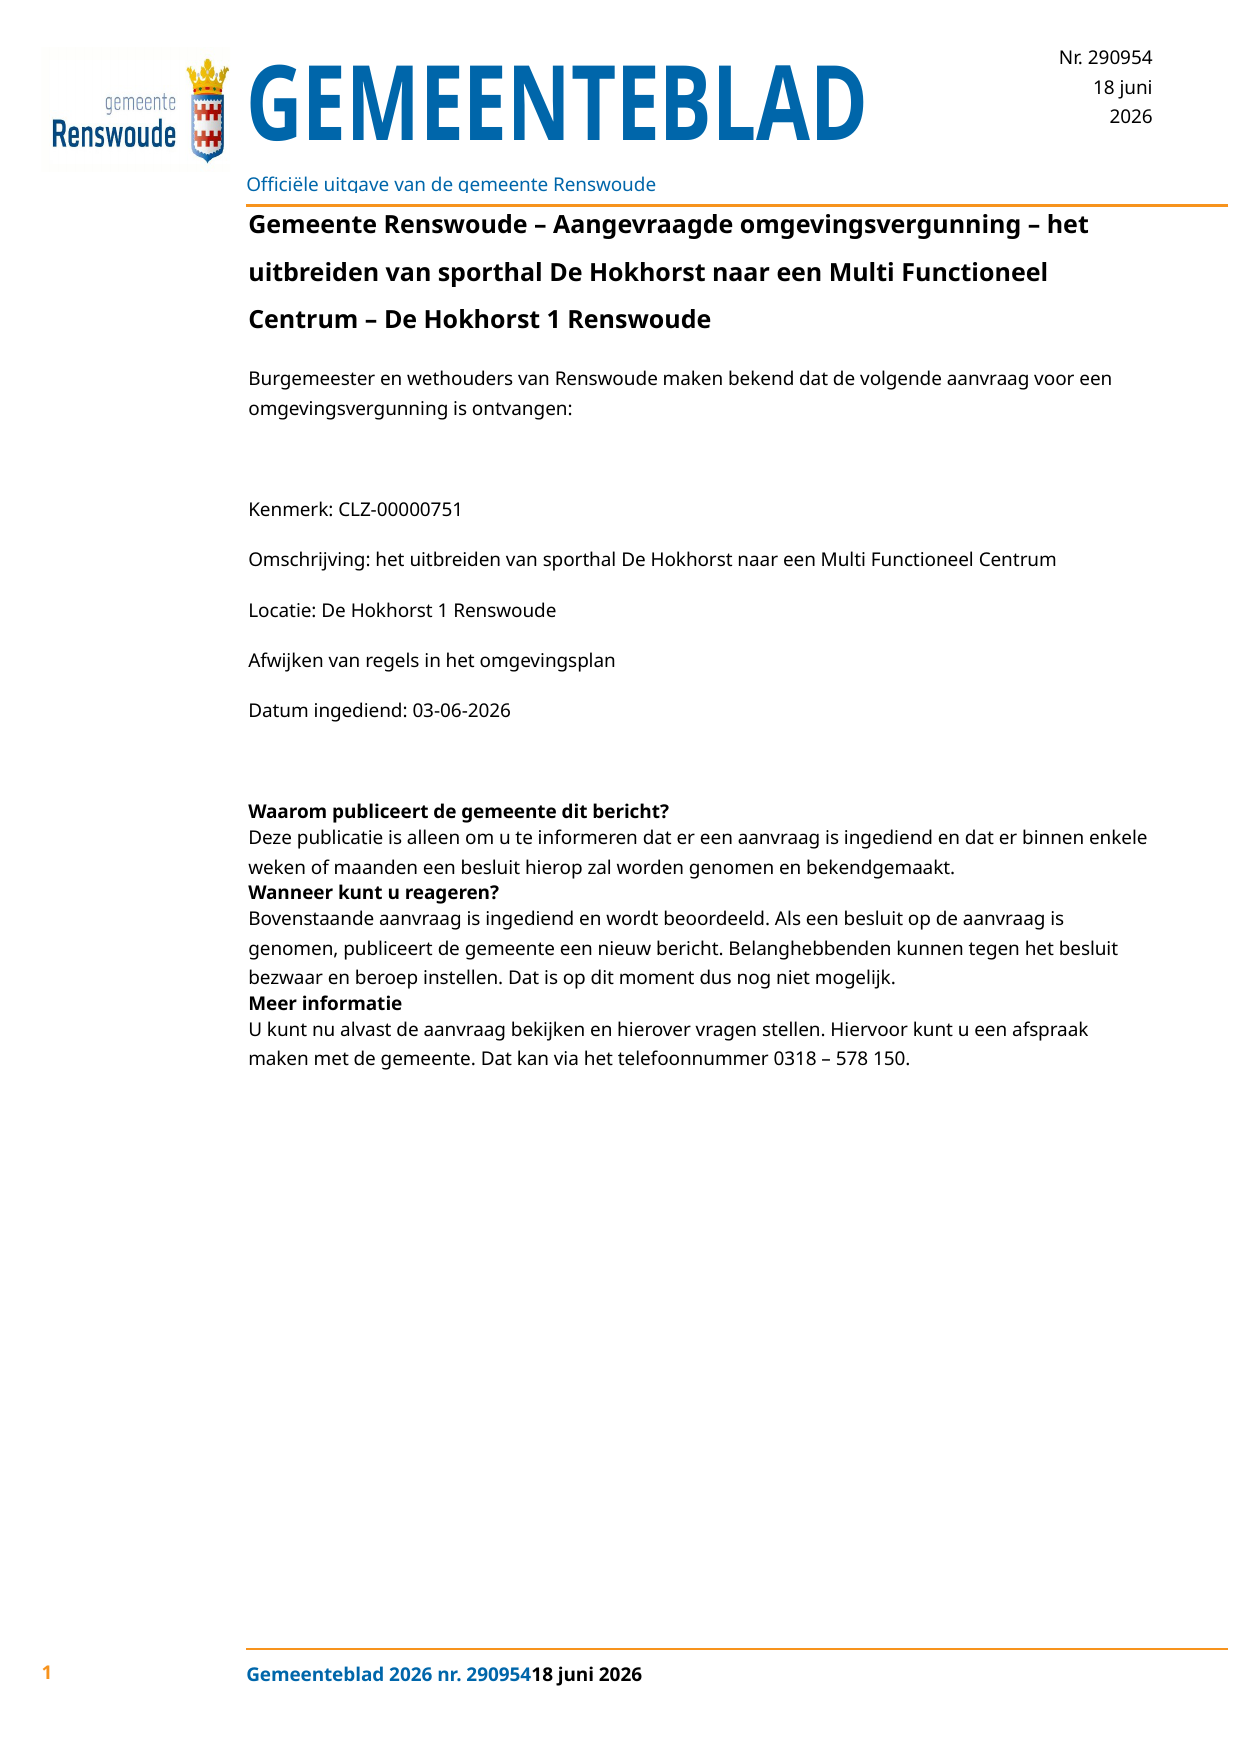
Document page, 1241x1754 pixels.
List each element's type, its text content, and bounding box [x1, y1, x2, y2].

table_cell Wanneer kunt u reageren? [248, 880, 1152, 905]
text Kenmerk: CLZ-00000751 [248, 496, 1152, 522]
text Locatie: De Hokhorst 1 Renswoude [248, 597, 1152, 622]
text Omschrijving: het uitbreiden van sporthal De Hokhorst naar een Multi Functioneel Centrum [248, 546, 1152, 572]
picture [41, 47, 231, 172]
text Burgemeester en wethouders van Renswoude maken bekend dat de volgende aanvraag voor een omgevingsvergunning is ontvangen: [248, 366, 1152, 421]
table_cell U kunt nu alvast de aanvraag bekijken en hierover vragen stellen. Hiervoor kunt u een afspraak maken met de gemeente. Dat kan via het telefoonnummer 0318 – 578 150. [248, 1016, 1152, 1071]
text Gemeente Renswoude – Aangevraagde omgevingsvergunning – het uitbreiden van sporthal De Hokhorst naar een Multi Functioneel Centrum – De Hokhorst 1 Renswoude [248, 207, 1152, 336]
table_header Waarom publiceert de gemeente dit bericht? [248, 799, 1152, 824]
table_cell Bovenstaande aanvraag is ingediend en wordt beoordeeld. Als een besluit op de aanvraag is genomen, publiceert de gemeente een nieuw bericht. Belanghebbenden kunnen tegen het besluit bezwaar en beroep instellen. Dat is op dit moment dus nog niet mogelijk. [248, 905, 1152, 990]
table_cell Deze publicatie is alleen om u te informeren dat er een aanvraag is ingediend en dat er binnen enkele weken of maanden een besluit hierop zal worden genomen en bekendgemaakt. [248, 824, 1152, 879]
text Datum ingediend: 03-06-2026 [248, 698, 1152, 723]
text Afwijken van regels in het omgevingsplan [248, 647, 1152, 673]
table_cell Meer informatie [248, 990, 1152, 1016]
